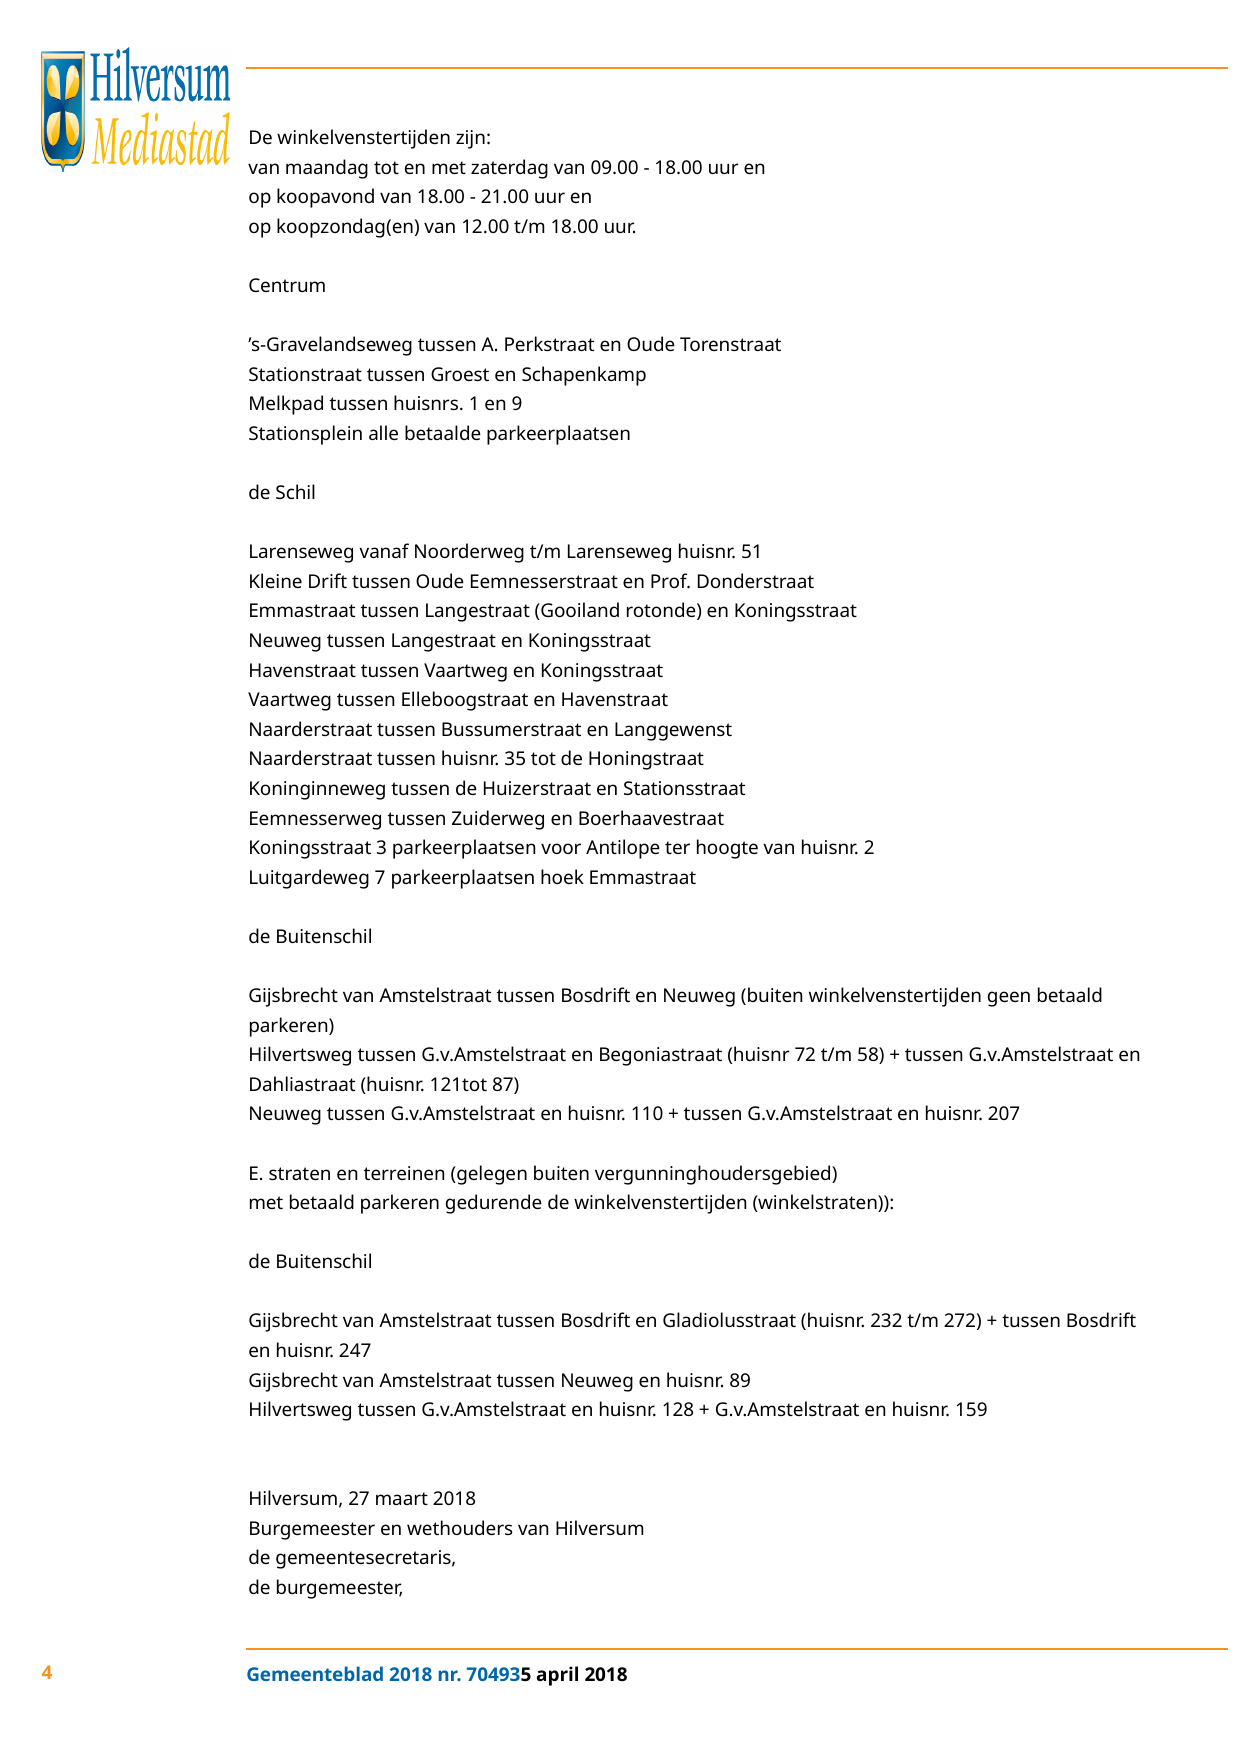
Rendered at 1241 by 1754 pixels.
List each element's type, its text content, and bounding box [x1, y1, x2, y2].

text Hilvertsweg tussen G.v.Amstelstraat en Begoniastraat (huisnr 72 t/m 58) + tussen G.v.Amstelstraat en Dahliastraat (huisnr. 121tot 87) [248, 1041, 1152, 1097]
text Vaartweg tussen Elleboogstraat en Havenstraat [248, 686, 1152, 712]
text van maandag tot en met zaterdag van 09.00 - 18.00 uur en [248, 154, 1152, 180]
text Stationstraat tussen Groest en Schapenkamp [248, 361, 1152, 387]
text Koningsstraat 3 parkeerplaatsen voor Antilope ter hoogte van huisnr. 2 [248, 834, 1152, 860]
text Melkpad tussen huisnrs. 1 en 9 [248, 391, 1152, 416]
text Koninginneweg tussen de Huizerstraat en Stationsstraat [248, 775, 1152, 801]
text Neuweg tussen G.v.Amstelstraat en huisnr. 110 + tussen G.v.Amstelstraat en huisnr. 207 [248, 1101, 1152, 1126]
text op koopzondag(en) van 12.00 t/m 18.00 uur. [248, 213, 1152, 239]
text Eemnesserweg tussen Zuiderweg en Boerhaavestraat [248, 805, 1152, 831]
text Luitgardeweg 7 parkeerplaatsen hoek Emmastraat [248, 864, 1152, 890]
text Kleine Drift tussen Oude Eemnesserstraat en Prof. Donderstraat [248, 568, 1152, 594]
text Naarderstraat tussen huisnr. 35 tot de Honingstraat [248, 746, 1152, 771]
text de gemeentesecretaris, [248, 1544, 1152, 1570]
text de Schil [248, 479, 1152, 505]
text Burgemeester en wethouders van Hilversum [248, 1515, 1152, 1541]
text E. straten en terreinen (gelegen buiten vergunninghoudersgebied) [248, 1160, 1152, 1186]
text de burgemeester, [248, 1574, 1152, 1600]
text Gijsbrecht van Amstelstraat tussen Bosdrift en Gladiolusstraat (huisnr. 232 t/m 272) + tussen Bosdrift en huisnr. 247 [248, 1308, 1152, 1363]
text Hilvertsweg tussen G.v.Amstelstraat en huisnr. 128 + G.v.Amstelstraat en huisnr. 159 [248, 1396, 1152, 1422]
text op koopavond van 18.00 - 21.00 uur en [248, 183, 1152, 209]
text Stationsplein alle betaalde parkeerplaatsen [248, 420, 1152, 446]
text Neuweg tussen Langestraat en Koningsstraat [248, 627, 1152, 653]
text Gijsbrecht van Amstelstraat tussen Neuweg en huisnr. 89 [248, 1367, 1152, 1393]
text Emmastraat tussen Langestraat (Gooiland rotonde) en Koningsstraat [248, 598, 1152, 623]
text Havenstraat tussen Vaartweg en Koningsstraat [248, 657, 1152, 683]
text Naarderstraat tussen Bussumerstraat en Langgewenst [248, 716, 1152, 742]
text Centrum [248, 272, 1152, 298]
text De winkelvenstertijden zijn: [248, 124, 1152, 150]
picture [41, 47, 231, 172]
text de Buitenschil [248, 1248, 1152, 1274]
text Gijsbrecht van Amstelstraat tussen Bosdrift en Neuweg (buiten winkelvenstertijden geen betaald parkeren) [248, 982, 1152, 1038]
text met betaald parkeren gedurende de winkelvenstertijden (winkelstraten)): [248, 1189, 1152, 1215]
text Larenseweg vanaf Noorderweg t/m Larenseweg huisnr. 51 [248, 538, 1152, 564]
text ’s-Gravelandseweg tussen A. Perkstraat en Oude Torenstraat [248, 331, 1152, 357]
text Hilversum, 27 maart 2018 [248, 1485, 1152, 1511]
text de Buitenschil [248, 923, 1152, 949]
